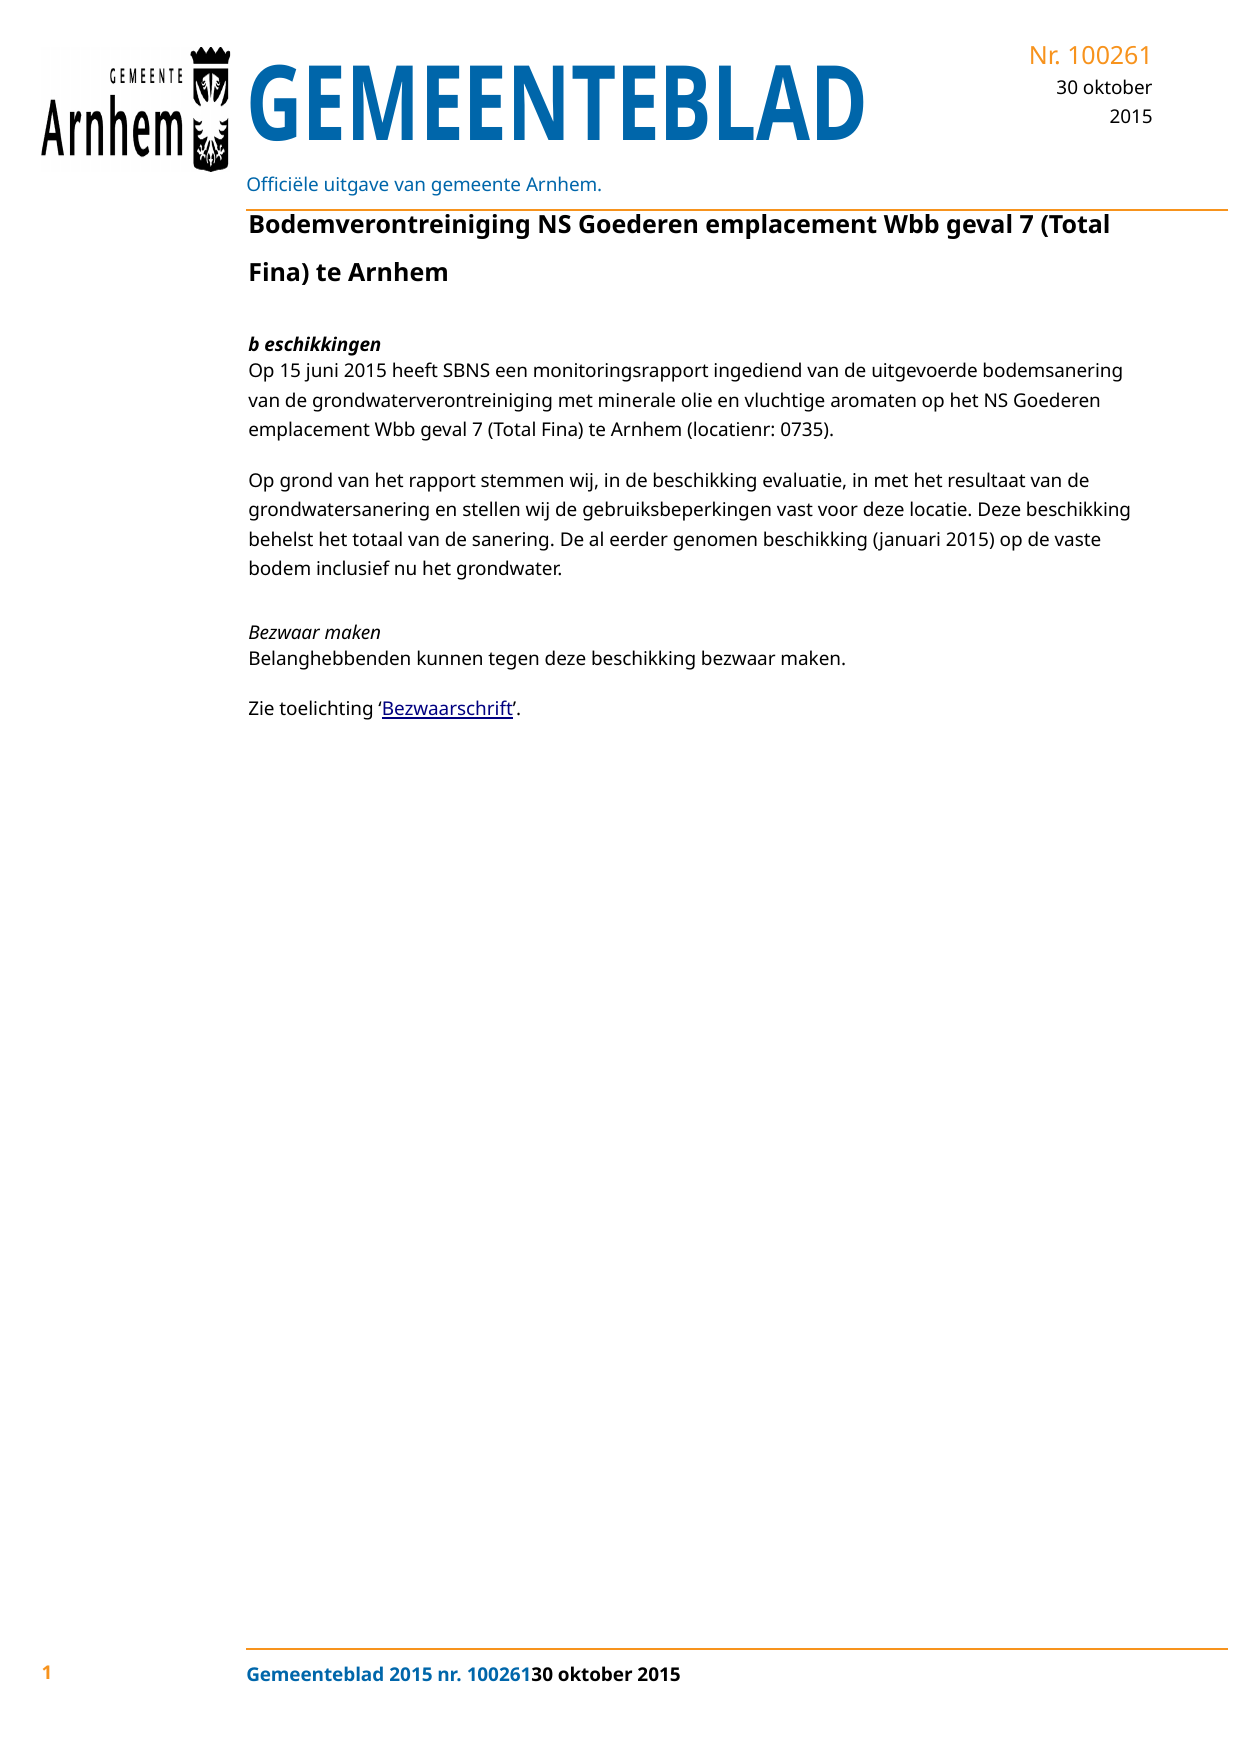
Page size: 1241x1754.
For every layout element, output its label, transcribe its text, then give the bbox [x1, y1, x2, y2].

text Bezwaar maken [248, 619, 1152, 645]
text Op grond van het rapport stemmen wij, in de beschikking evaluatie, in met het resultaat van de grondwatersanering en stellen wij de gebruiksbeperkingen vast voor deze locatie. Deze beschikking behelst het totaal van de sanering. De al eerder genomen beschikking (januari 2015) op de vaste bodem inclusief nu het grondwater. [248, 467, 1152, 581]
text Belanghebbenden kunnen tegen deze beschikking bezwaar maken. [248, 645, 1152, 671]
text b eschikkingen [248, 331, 1152, 357]
text Zie toelichting ‘Bezwaarschrift’. [248, 696, 1152, 721]
text Op 15 juni 2015 heeft SBNS een monitoringsrapport ingediend van de uitgevoerde bodemsanering van de grondwaterverontreiniging met minerale olie en vluchtige aromaten op het NS Goederen emplacement Wbb geval 7 (Total Fina) te Arnhem (locatienr: 0735). [248, 357, 1152, 442]
text Bodemverontreiniging NS Goederen emplacement Wbb geval 7 (Total Fina) te Arnhem [248, 211, 1152, 288]
picture [41, 47, 231, 172]
